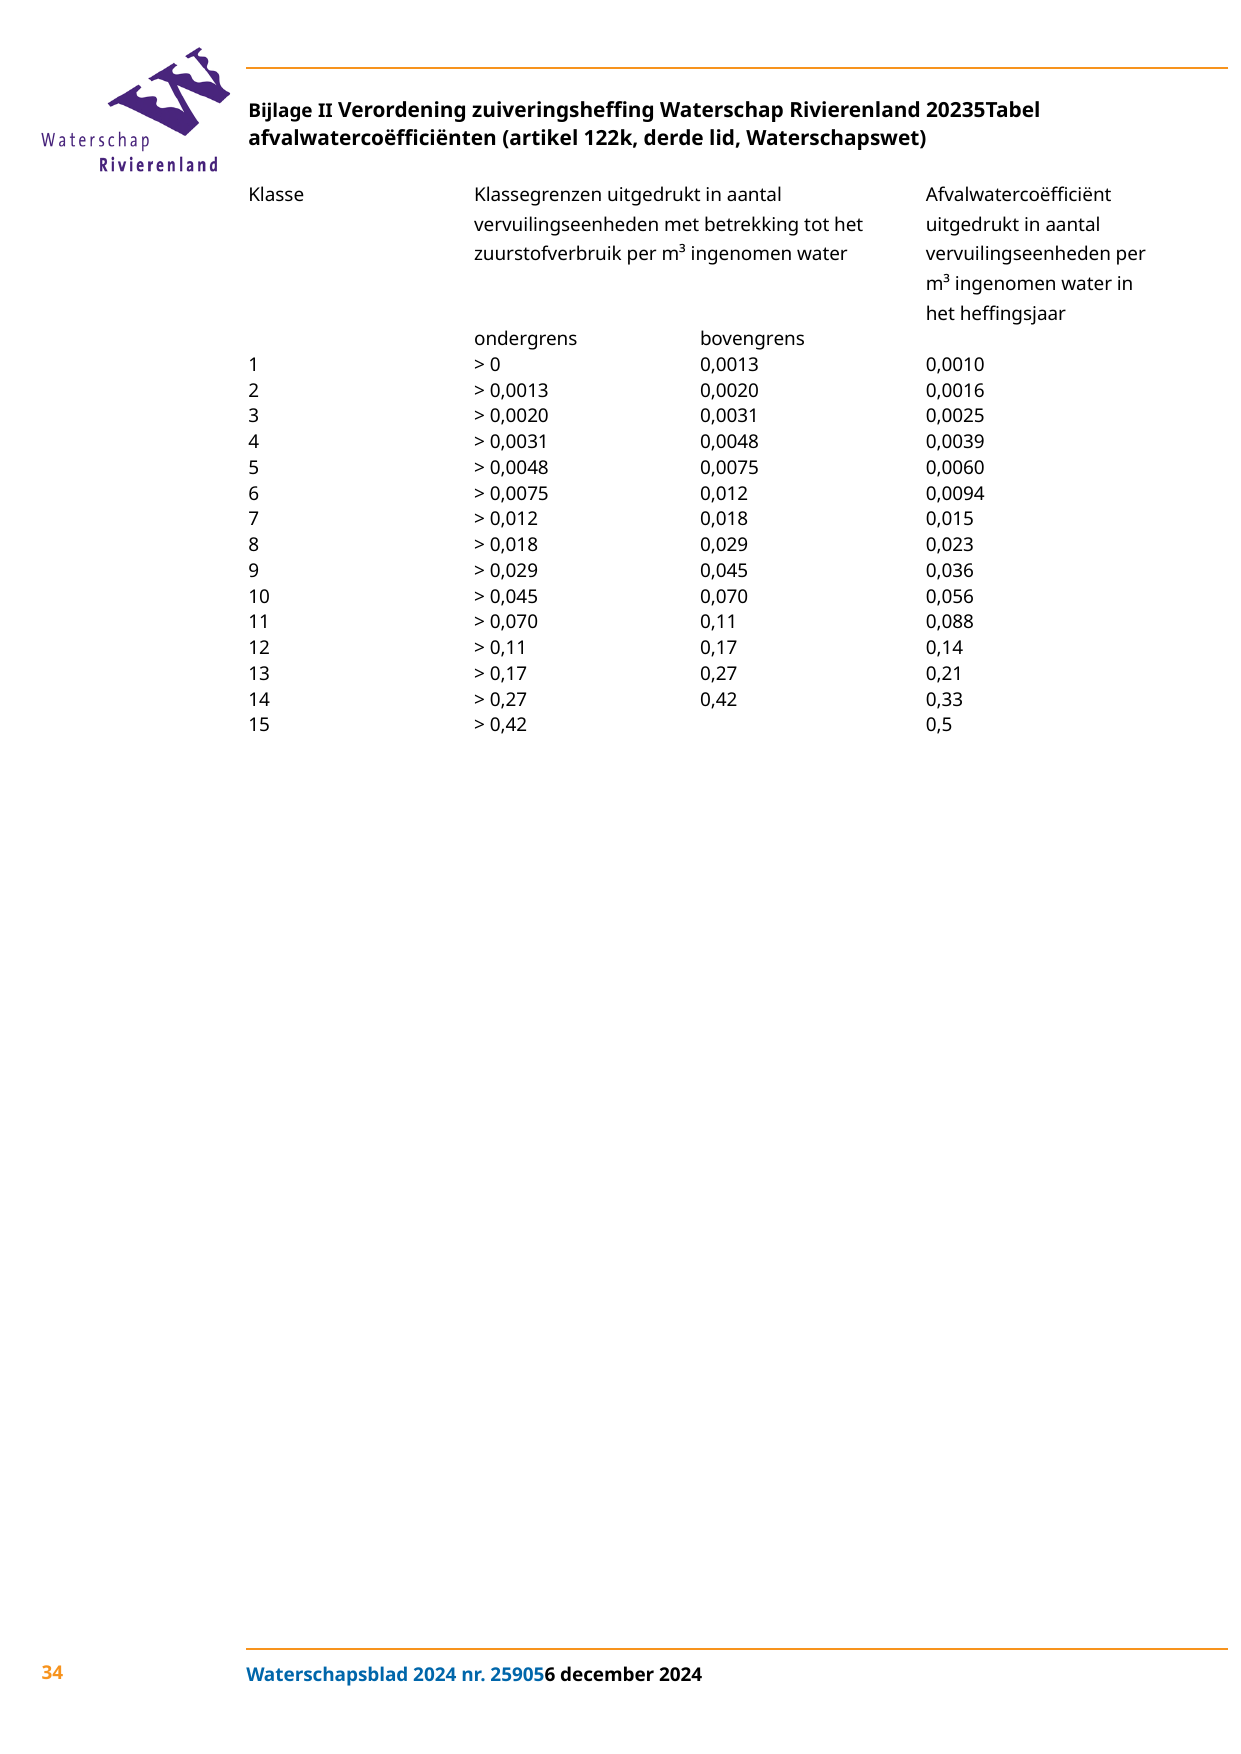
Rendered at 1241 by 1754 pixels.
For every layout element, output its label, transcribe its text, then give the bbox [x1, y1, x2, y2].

table_cell > 0,0075 [474, 480, 700, 506]
table_cell 14 [248, 686, 474, 711]
table_cell [926, 326, 1152, 351]
table_cell > 0,0013 [474, 377, 700, 403]
table_cell 12 [248, 634, 474, 660]
table_cell 0,0016 [926, 377, 1152, 403]
table_cell 0,0025 [926, 403, 1152, 428]
table_cell 8 [248, 531, 474, 557]
table_cell 13 [248, 660, 474, 686]
table_cell 0,0075 [700, 454, 926, 480]
table_cell 0,21 [926, 660, 1152, 686]
table_cell 0,015 [926, 506, 1152, 531]
table_cell 10 [248, 583, 474, 608]
text Bijlage II Verordening zuiveringsheffing Waterschap Rivierenland 20235Tabel afvalwatercoëfficiënten (artikel 122k, derde lid, Waterschapswet) [248, 95, 1152, 152]
table_cell 6 [248, 480, 474, 506]
table_header Afvalwatercoëfficiënt uitgedrukt in aantal vervuilingseenheden per m³ ingenomen water in het heffingsjaar [926, 181, 1152, 326]
table_cell 0,0013 [700, 351, 926, 377]
table_cell 0,029 [700, 531, 926, 557]
table_cell 1 [248, 351, 474, 377]
table_cell 0,17 [700, 634, 926, 660]
table_header Klassegrenzen uitgedrukt in aantal vervuilingseenheden met betrekking tot het zuurstofverbruik per m³ ingenomen water [474, 181, 926, 326]
table_cell ondergrens [474, 326, 700, 351]
table_cell [248, 326, 474, 351]
table_cell 3 [248, 403, 474, 428]
table_cell 2 [248, 377, 474, 403]
table_cell > 0,17 [474, 660, 700, 686]
table_cell > 0,0020 [474, 403, 700, 428]
table_cell 0,0060 [926, 454, 1152, 480]
table_cell bovengrens [700, 326, 926, 351]
table_cell 0,11 [700, 609, 926, 634]
table_header Klasse [248, 181, 474, 326]
table_cell > 0,018 [474, 531, 700, 557]
table_cell 0,33 [926, 686, 1152, 711]
table_cell 7 [248, 506, 474, 531]
table_cell > 0,11 [474, 634, 700, 660]
table_cell 0,036 [926, 557, 1152, 583]
table_cell 0,0031 [700, 403, 926, 428]
table_cell > 0,045 [474, 583, 700, 608]
table_cell 0,023 [926, 531, 1152, 557]
picture [41, 47, 231, 172]
table_cell > 0,029 [474, 557, 700, 583]
table_cell 0,14 [926, 634, 1152, 660]
table_cell 0,27 [700, 660, 926, 686]
table_cell 4 [248, 429, 474, 454]
table_cell > 0,27 [474, 686, 700, 711]
table_cell > 0,0048 [474, 454, 700, 480]
table_cell 0,0020 [700, 377, 926, 403]
table_cell 0,0039 [926, 429, 1152, 454]
table_cell > 0,070 [474, 609, 700, 634]
table_cell 0,42 [700, 686, 926, 711]
table_cell 0,0010 [926, 351, 1152, 377]
table_cell > 0,0031 [474, 429, 700, 454]
table_cell 0,0048 [700, 429, 926, 454]
table_cell > 0,012 [474, 506, 700, 531]
table_cell 5 [248, 454, 474, 480]
table_cell 15 [248, 711, 474, 737]
table_cell > 0 [474, 351, 700, 377]
table_cell 9 [248, 557, 474, 583]
table_cell 0,0094 [926, 480, 1152, 506]
table_cell [700, 711, 926, 737]
table_cell 0,5 [926, 711, 1152, 737]
table_cell > 0,42 [474, 711, 700, 737]
table_cell 0,012 [700, 480, 926, 506]
table_cell 0,018 [700, 506, 926, 531]
table_cell 0,088 [926, 609, 1152, 634]
table_cell 0,070 [700, 583, 926, 608]
table_cell 0,045 [700, 557, 926, 583]
table_cell 11 [248, 609, 474, 634]
table_cell 0,056 [926, 583, 1152, 608]
